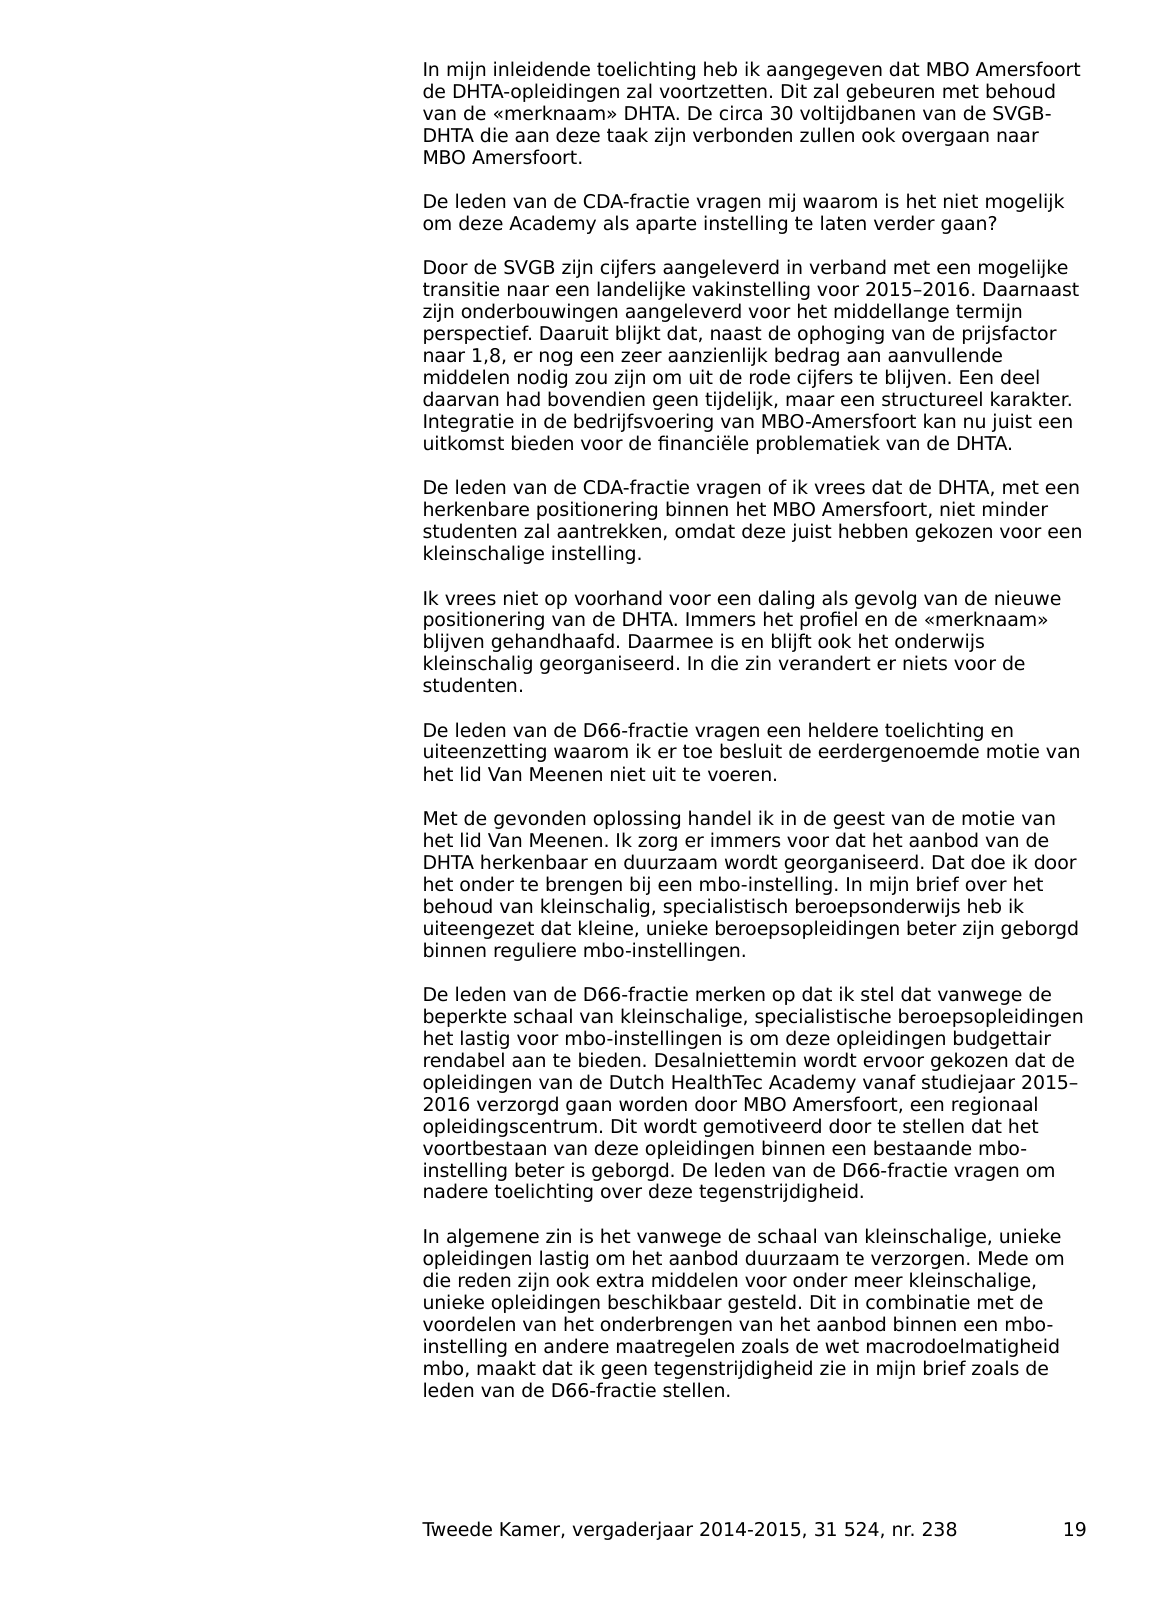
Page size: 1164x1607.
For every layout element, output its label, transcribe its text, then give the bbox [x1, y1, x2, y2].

text In algemene zin is het vanwege de schaal van kleinschalige, unieke opleidingen lastig om het aanbod duurzaam te verzorgen. Mede om die reden zijn ook extra middelen voor onder meer kleinschalige, unieke opleidingen beschikbaar gesteld. Dit in combinatie met de voordelen van het onderbrengen van het aanbod binnen een mbo-instelling en andere maatregelen zoals de wet macrodoelmatigheid mbo, maakt dat ik geen tegenstrijdigheid zie in mijn brief zoals de leden van de D66-fractie stellen. [422, 1226, 1087, 1401]
text Met de gevonden oplossing handel ik in de geest van de motie van het lid Van Meenen. Ik zorg er immers voor dat het aanbod van de DHTA herkenbaar en duurzaam wordt georganiseerd. Dat doe ik door het onder te brengen bij een mbo-instelling. In mijn brief over het behoud van kleinschalig, specialistisch beroepsonderwijs heb ik uiteengezet dat kleine, unieke beroepsopleidingen beter zijn geborgd binnen reguliere mbo-instellingen. [422, 808, 1087, 961]
text Door de SVGB zijn cijfers aangeleverd in verband met een mogelijke transitie naar een landelijke vakinstelling voor 2015–2016. Daarnaast zijn onderbouwingen aangeleverd voor het middellange termijn perspectief. Daaruit blijkt dat, naast de ophoging van de prijsfactor naar 1,8, er nog een zeer aanzienlijk bedrag aan aanvullende middelen nodig zou zijn om uit de rode cijfers te blijven. Een deel daarvan had bovendien geen tijdelijk, maar een structureel karakter. Integratie in de bedrijfsvoering van MBO-Amersfoort kan nu juist een uitkomst bieden voor de financiële problematiek van de DHTA. [422, 257, 1087, 455]
text In mijn inleidende toelichting heb ik aangegeven dat MBO Amersfoort de DHTA-opleidingen zal voortzetten. Dit zal gebeuren met behoud van de «merknaam» DHTA. De circa 30 voltijdbanen van de SVGB-DHTA die aan deze taak zijn verbonden zullen ook overgaan naar MBO Amersfoort. [422, 59, 1087, 169]
text De leden van de CDA-fractie vragen mij waarom is het niet mogelijk om deze Academy als aparte instelling te laten verder gaan? [422, 191, 1087, 235]
text Ik vrees niet op voorhand voor een daling als gevolg van de nieuwe positionering van de DHTA. Immers het profiel en de «merknaam» blijven gehandhaafd. Daarmee is en blijft ook het onderwijs kleinschalig georganiseerd. In die zin verandert er niets voor de studenten. [422, 587, 1087, 697]
text De leden van de D66-fractie merken op dat ik stel dat vanwege de beperkte schaal van kleinschalige, specialistische beroepsopleidingen het lastig voor mbo-instellingen is om deze opleidingen budgettair rendabel aan te bieden. Desalniettemin wordt ervoor gekozen dat de opleidingen van de Dutch HealthTec Academy vanaf studiejaar 2015–2016 verzorgd gaan worden door MBO Amersfoort, een regionaal opleidingscentrum. Dit wordt gemotiveerd door te stellen dat het voortbestaan van deze opleidingen binnen een bestaande mbo-instelling beter is geborgd. De leden van de D66-fractie vragen om nadere toelichting over deze tegenstrijdigheid. [422, 984, 1087, 1203]
text De leden van de CDA-fractie vragen of ik vrees dat de DHTA, met een herkenbare positionering binnen het MBO Amersfoort, niet minder studenten zal aantrekken, omdat deze juist hebben gekozen voor een kleinschalige instelling. [422, 477, 1087, 565]
text De leden van de D66-fractie vragen een heldere toelichting en uiteenzetting waarom ik er toe besluit de eerdergenoemde motie van het lid Van Meenen niet uit te voeren. [422, 719, 1087, 785]
